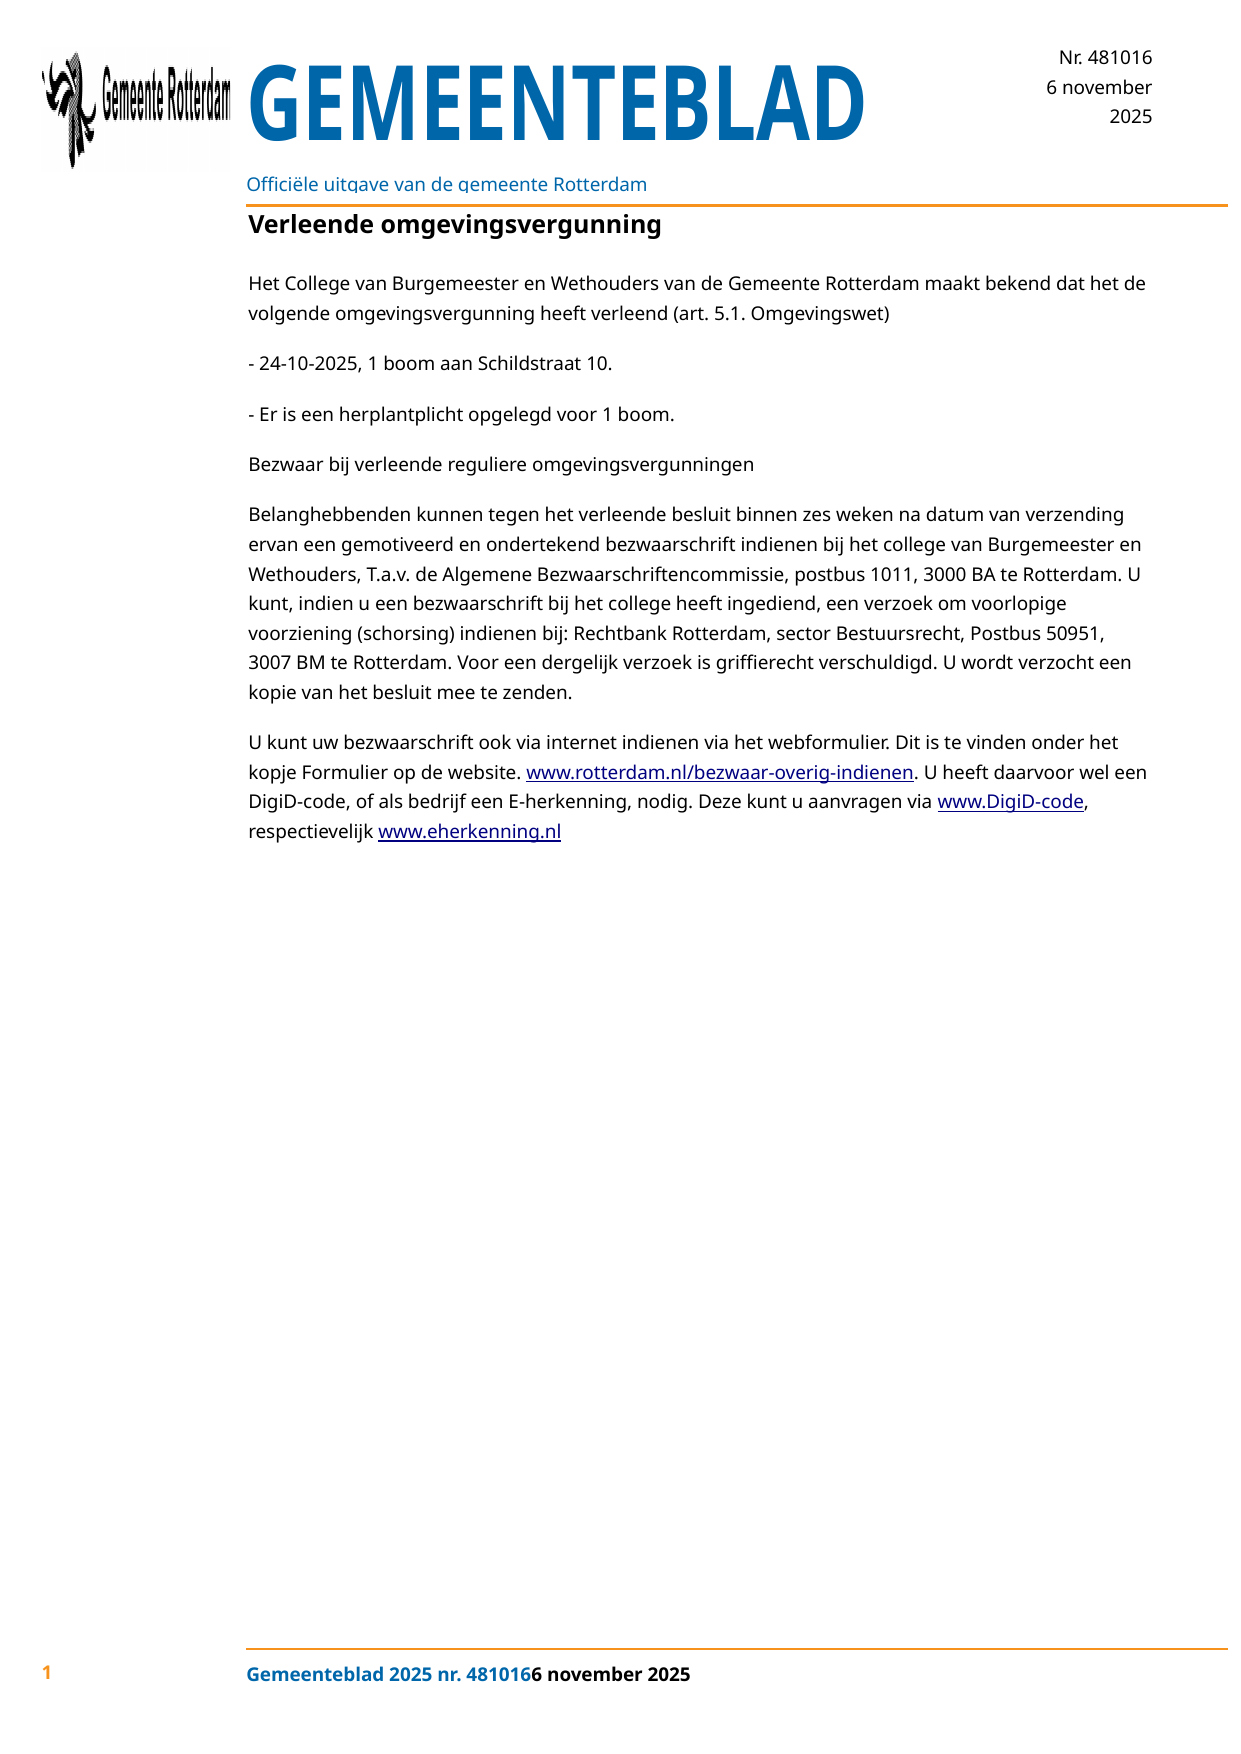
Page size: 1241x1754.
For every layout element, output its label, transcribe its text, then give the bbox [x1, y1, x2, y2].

text - 24-10-2025, 1 boom aan Schildstraat 10. [248, 350, 1152, 376]
text Bezwaar bij verleende reguliere omgevingsvergunningen [248, 451, 1152, 477]
text - Er is een herplantplicht opgelegd voor 1 boom. [248, 401, 1152, 426]
text Verleende omgevingsvergunning [248, 207, 1152, 241]
text Het College van Burgemeester en Wethouders van de Gemeente Rotterdam maakt bekend dat het de volgende omgevingsvergunning heeft verleend (art. 5.1. Omgevingswet) [248, 270, 1152, 326]
text U kunt uw bezwaarschrift ook via internet indienen via het webformulier. Dit is te vinden onder het kopje Formulier op de website. www.rotterdam.nl/bezwaar-overig-indienen. U heeft daarvoor wel een DigiD-code, of als bedrijf een E-herkenning, nodig. Deze kunt u aanvragen via www.DigiD-code, respectievelijk www.eherkenning.nl [248, 729, 1152, 844]
picture [41, 47, 231, 172]
text Belanghebbenden kunnen tegen het verleende besluit binnen zes weken na datum van verzending ervan een gemotiveerd en ondertekend bezwaarschrift indienen bij het college van Burgemeester en Wethouders, T.a.v. de Algemene Bezwaarschriftencommissie, postbus 1011, 3000 BA te Rotterdam. U kunt, indien u een bezwaarschrift bij het college heeft ingediend, een verzoek om voorlopige voorziening (schorsing) indienen bij: Rechtbank Rotterdam, sector Bestuursrecht, Postbus 50951, 3007 BM te Rotterdam. Voor een dergelijk verzoek is griffierecht verschuldigd. U wordt verzocht een kopie van het besluit mee te zenden. [248, 502, 1152, 705]
